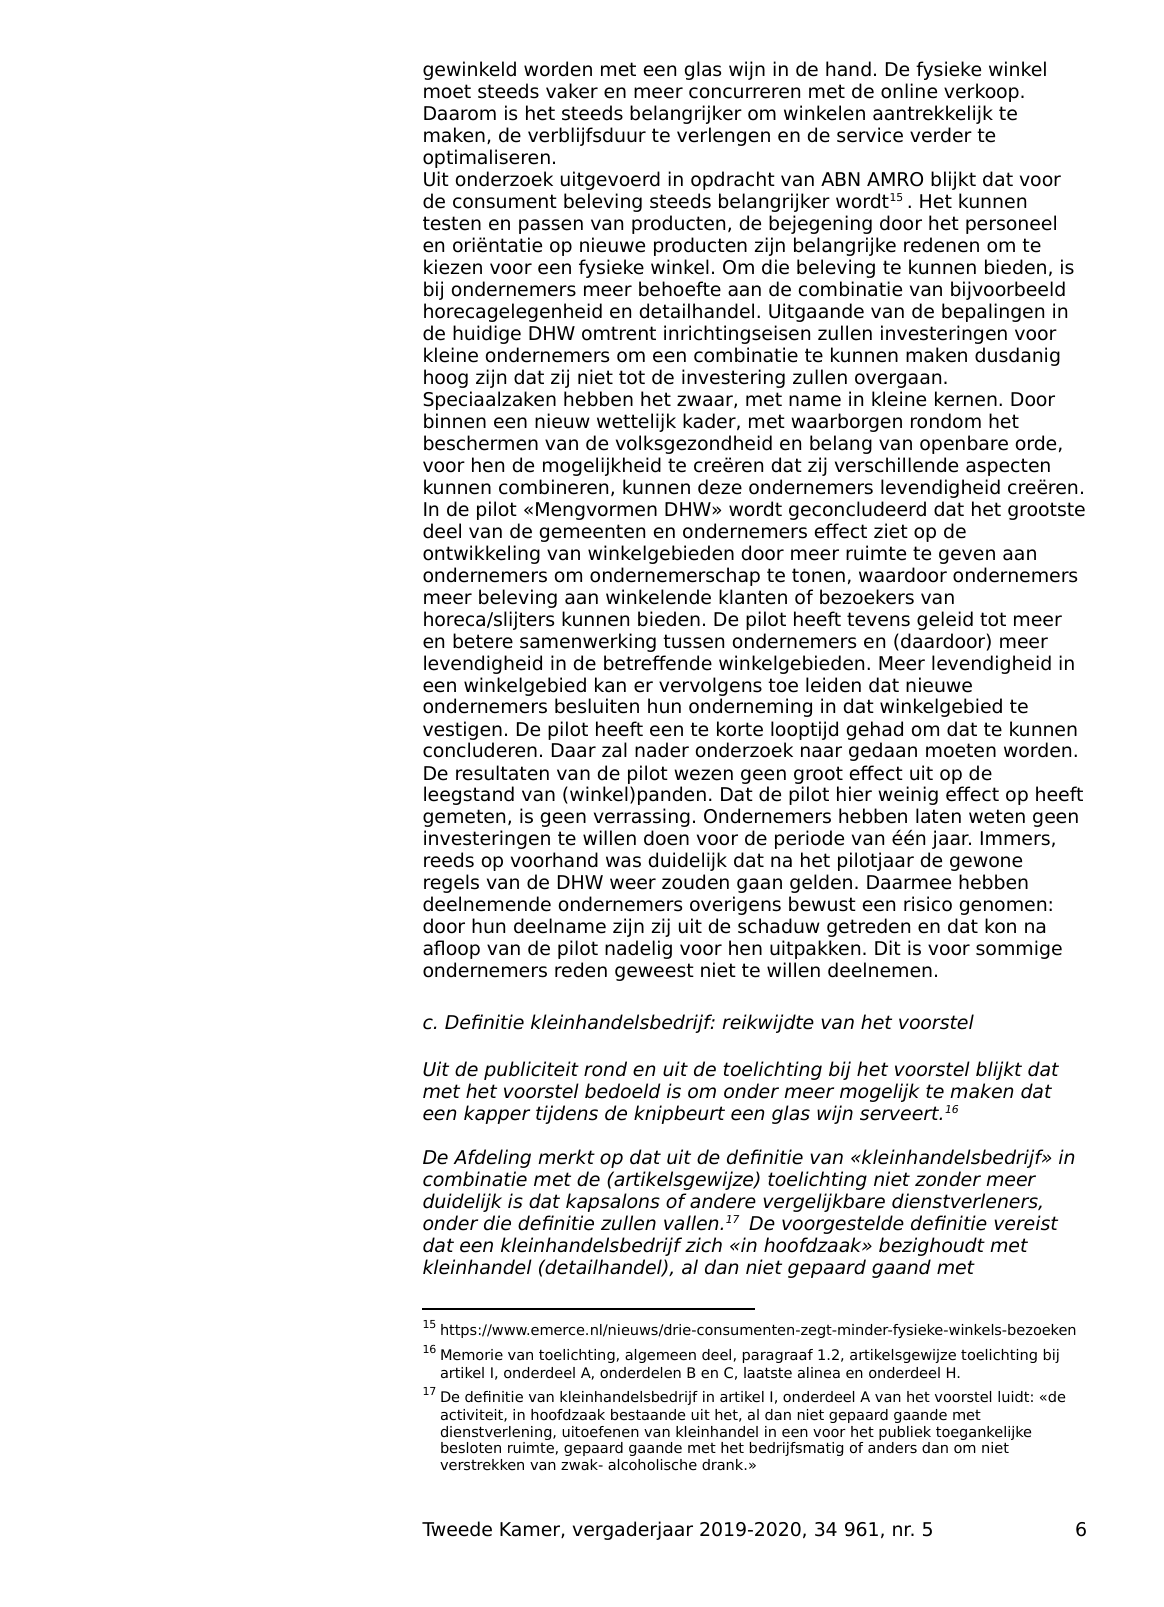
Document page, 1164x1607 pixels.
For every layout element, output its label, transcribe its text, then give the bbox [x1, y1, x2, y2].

text Speciaalzaken hebben het zwaar, met name in kleine kernen. Door binnen een nieuw wettelijk kader, met waarborgen rondom het beschermen van de volksgezondheid en belang van openbare orde, voor hen de mogelijkheid te creëren dat zij verschillende aspecten kunnen combineren, kunnen deze ondernemers levendigheid creëren. In de pilot «Mengvormen DHW» wordt geconcludeerd dat het grootste deel van de gemeenten en ondernemers effect ziet op de ontwikkeling van winkelgebieden door meer ruimte te geven aan ondernemers om ondernemerschap te tonen, waardoor ondernemers meer beleving aan winkelende klanten of bezoekers van horeca/slijters kunnen bieden. De pilot heeft tevens geleid tot meer en betere samenwerking tussen ondernemers en (daardoor) meer levendigheid in de betreffende winkelgebieden. Meer levendigheid in een winkelgebied kan er vervolgens toe leiden dat nieuwe ondernemers besluiten hun onderneming in dat winkelgebied te vestigen. De pilot heeft een te korte looptijd gehad om dat te kunnen concluderen. Daar zal nader onderzoek naar gedaan moeten worden. [422, 389, 1087, 762]
text Uit onderzoek uitgevoerd in opdracht van ABN AMRO blijkt dat voor de consument beleving steeds belangrijker wordt. Het kunnen testen en passen van producten, de bejegening door het personeel en oriëntatie op nieuwe producten zijn belangrijke redenen om te kiezen voor een fysieke winkel. Om die beleving te kunnen bieden, is bij ondernemers meer behoefte aan de combinatie van bijvoorbeeld horecagelegenheid en detailhandel. Uitgaande van de bepalingen in de huidige DHW omtrent inrichtingseisen zullen investeringen voor kleine ondernemers om een combinatie te kunnen maken dusdanig hoog zijn dat zij niet tot de investering zullen overgaan. [422, 169, 1087, 389]
text De Afdeling merkt op dat uit de definitie van «kleinhandelsbedrijf» in combinatie met de (artikelsgewijze) toelichting niet zonder meer duidelijk is dat kapsalons of andere vergelijkbare dienstverleners, onder die definitie zullen vallen. De voorgestelde definitie vereist dat een kleinhandelsbedrijf zich «in hoofdzaak» bezighoudt met kleinhandel (detailhandel), al dan niet gepaard gaand met [422, 1147, 1087, 1279]
text Memorie van toelichting, algemeen deel, paragraaf 1.2, artikelsgewijze toelichting bij artikel I, onderdeel A, onderdelen B en C, laatste alinea en onderdeel H. [422, 1343, 1087, 1382]
text De resultaten van de pilot wezen geen groot effect uit op de leegstand van (winkel)panden. Dat de pilot hier weinig effect op heeft gemeten, is geen verrassing. Ondernemers hebben laten weten geen investeringen te willen doen voor de periode van één jaar. Immers, reeds op voorhand was duidelijk dat na het pilotjaar de gewone regels van de DHW weer zouden gaan gelden. Daarmee hebben deelnemende ondernemers overigens bewust een risico genomen: door hun deelname zijn zij uit de schaduw getreden en dat kon na afloop van de pilot nadelig voor hen uitpakken. Dit is voor sommige ondernemers reden geweest niet te willen deelnemen. [422, 762, 1087, 982]
text https://www.emerce.nl/nieuws/drie-consumenten-zegt-minder-fysieke-winkels-bezoeken [422, 1318, 1087, 1340]
text Uit de publiciteit rond en uit de toelichting bij het voorstel blijkt dat met het voorstel bedoeld is om onder meer mogelijk te maken dat een kapper tijdens de knipbeurt een glas wijn serveert. [422, 1059, 1087, 1125]
text De definitie van kleinhandelsbedrijf in artikel I, onderdeel A van het voorstel luidt: «de activiteit, in hoofdzaak bestaande uit het, al dan niet gepaard gaande met dienstverlening, uitoefenen van kleinhandel in een voor het publiek toegankelijke besloten ruimte, gepaard gaande met het bedrijfsmatig of anders dan om niet verstrekken van zwak- alcoholische drank.» [422, 1385, 1087, 1474]
text gewinkeld worden met een glas wijn in de hand. De fysieke winkel moet steeds vaker en meer concurreren met de online verkoop. Daarom is het steeds belangrijker om winkelen aantrekkelijk te maken, de verblijfsduur te verlengen en de service verder te optimaliseren. [422, 59, 1087, 169]
subtitle c. Definitie kleinhandelsbedrijf: reikwijdte van het voorstel [422, 1012, 1087, 1034]
